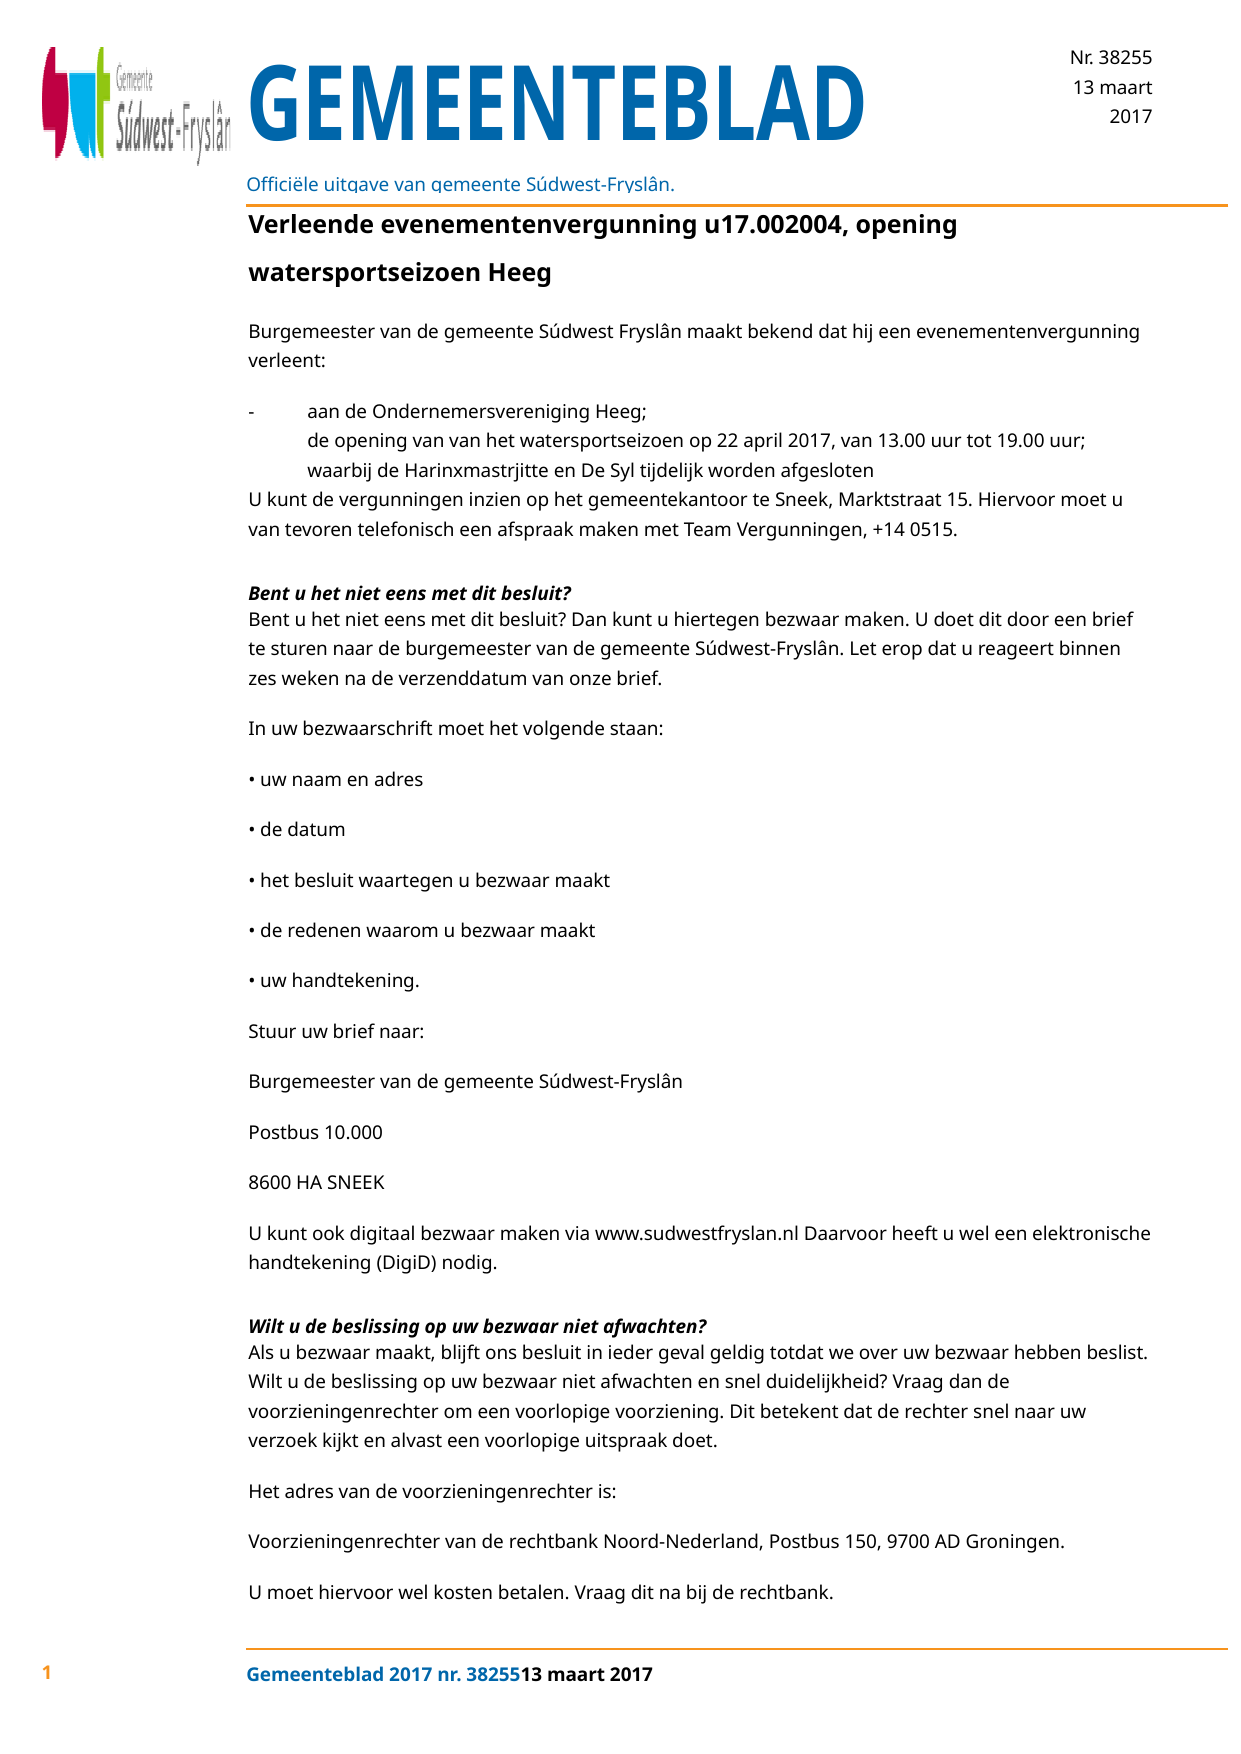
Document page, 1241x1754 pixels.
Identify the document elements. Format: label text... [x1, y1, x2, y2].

text Stuur uw brief naar: [248, 1018, 1152, 1044]
text • de datum [248, 816, 1152, 842]
text Postbus 10.000 [248, 1119, 1152, 1144]
text Voorzieningenrechter van de rechtbank Noord-Nederland, Postbus 150, 9700 AD Groningen. [248, 1528, 1152, 1554]
text In uw bezwaarschrift moet het volgende staan: [248, 716, 1152, 741]
text Bent u het niet eens met dit besluit? [248, 580, 1152, 606]
text Wilt u de beslissing op uw bezwaar niet afwachten? [248, 1313, 1152, 1339]
list aan de Ondernemersvereniging Heeg; [248, 398, 1152, 424]
text • uw naam en adres [248, 766, 1152, 792]
text Burgemeester van de gemeente Súdwest Fryslân maakt bekend dat hij een evenementenvergunning verleent: [248, 318, 1152, 373]
text Als u bezwaar maakt, blijft ons besluit in ieder geval geldig totdat we over uw bezwaar hebben beslist. Wilt u de beslissing op uw bezwaar niet afwachten en snel duidelijkheid? Vraag dan de voorzieningenrechter om een voorlopige voorziening. Dit betekent dat de rechter snel naar uw verzoek kijkt en alvast een voorlopige uitspraak doet. [248, 1339, 1152, 1453]
picture [41, 47, 231, 172]
text Verleende evenementenvergunning u17.002004, opening watersportseizoen Heeg [248, 207, 1152, 288]
text Bent u het niet eens met dit besluit? Dan kunt u hiertegen bezwaar maken. U doet dit door een brief te sturen naar de burgemeester van de gemeente Súdwest-Fryslân. Let erop dat u reageert binnen zes weken na de verzenddatum van onze brief. [248, 606, 1152, 691]
text U kunt ook digitaal bezwaar maken via www.sudwestfryslan.nl Daarvoor heeft u wel een elektronische handtekening (DigiD) nodig. [248, 1220, 1152, 1275]
text • uw handtekening. [248, 968, 1152, 993]
text U moet hiervoor wel kosten betalen. Vraag dit na bij de rechtbank. [248, 1579, 1152, 1605]
text Burgemeester van de gemeente Súdwest-Fryslân [248, 1068, 1152, 1094]
text • de redenen waarom u bezwaar maakt [248, 917, 1152, 943]
list waarbij de Harinxmastrjitte en De Syl tijdelijk worden afgesloten [248, 457, 1152, 483]
text Het adres van de voorzieningenrechter is: [248, 1478, 1152, 1504]
text • het besluit waartegen u bezwaar maakt [248, 867, 1152, 892]
text 8600 HA SNEEK [248, 1169, 1152, 1195]
list de opening van van het watersportseizoen op 22 april 2017, van 13.00 uur tot 19.00 uur; [248, 427, 1152, 453]
text U kunt de vergunningen inzien op het gemeentekantoor te Sneek, Marktstraat 15. Hiervoor moet u van tevoren telefonisch een afspraak maken met Team Vergunningen, +14 0515. [248, 487, 1152, 542]
